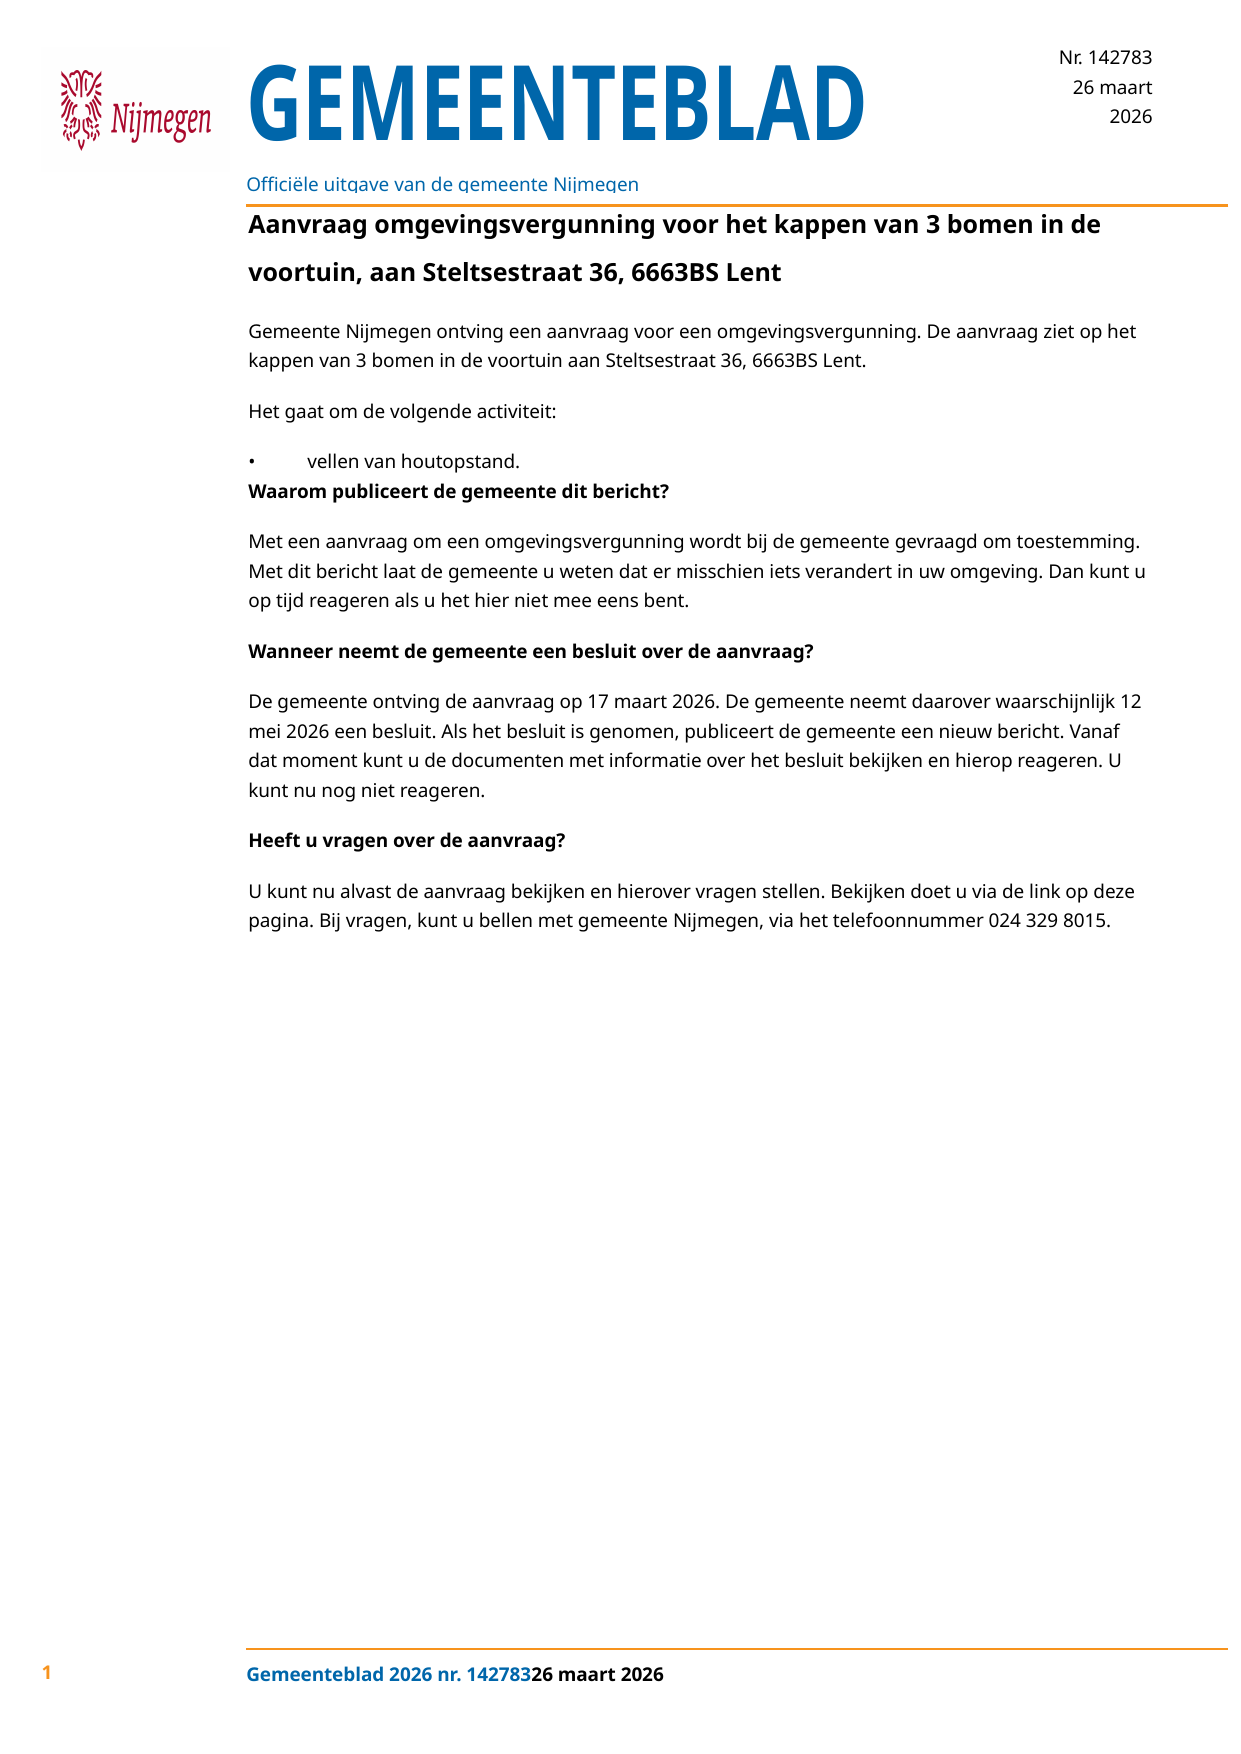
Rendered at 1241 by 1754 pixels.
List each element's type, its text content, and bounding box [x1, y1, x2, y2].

text U kunt nu alvast de aanvraag bekijken en hierover vragen stellen. Bekijken doet u via de link op deze pagina. Bij vragen, kunt u bellen met gemeente Nijmegen, via het telefoonnummer 024 329 8015. [248, 878, 1152, 933]
text Het gaat om de volgende activiteit: [248, 398, 1152, 424]
text Wanneer neemt de gemeente een besluit over de aanvraag? [248, 638, 1152, 664]
text Heeft u vragen over de aanvraag? [248, 827, 1152, 853]
text Waarom publiceert de gemeente dit bericht? [248, 478, 1152, 504]
text Met een aanvraag om een omgevingsvergunning wordt bij de gemeente gevraagd om toestemming. Met dit bericht laat de gemeente u weten dat er misschien iets verandert in uw omgeving. Dan kunt u op tijd reageren als u het hier niet mee eens bent. [248, 528, 1152, 613]
text Aanvraag omgevingsvergunning voor het kappen van 3 bomen in de voortuin, aan Steltsestraat 36, 6663BS Lent [248, 207, 1152, 288]
list vellen van houtopstand. [248, 448, 1152, 474]
text Gemeente Nijmegen ontving een aanvraag voor een omgevingsvergunning. De aanvraag ziet op het kappen van 3 bomen in de voortuin aan Steltsestraat 36, 6663BS Lent. [248, 318, 1152, 373]
picture [41, 47, 231, 172]
text De gemeente ontving de aanvraag op 17 maart 2026. De gemeente neemt daarover waarschijnlijk 12 mei 2026 een besluit. Als het besluit is genomen, publiceert de gemeente een nieuw bericht. Vanaf dat moment kunt u de documenten met informatie over het besluit bekijken en hierop reageren. U kunt nu nog niet reageren. [248, 688, 1152, 803]
